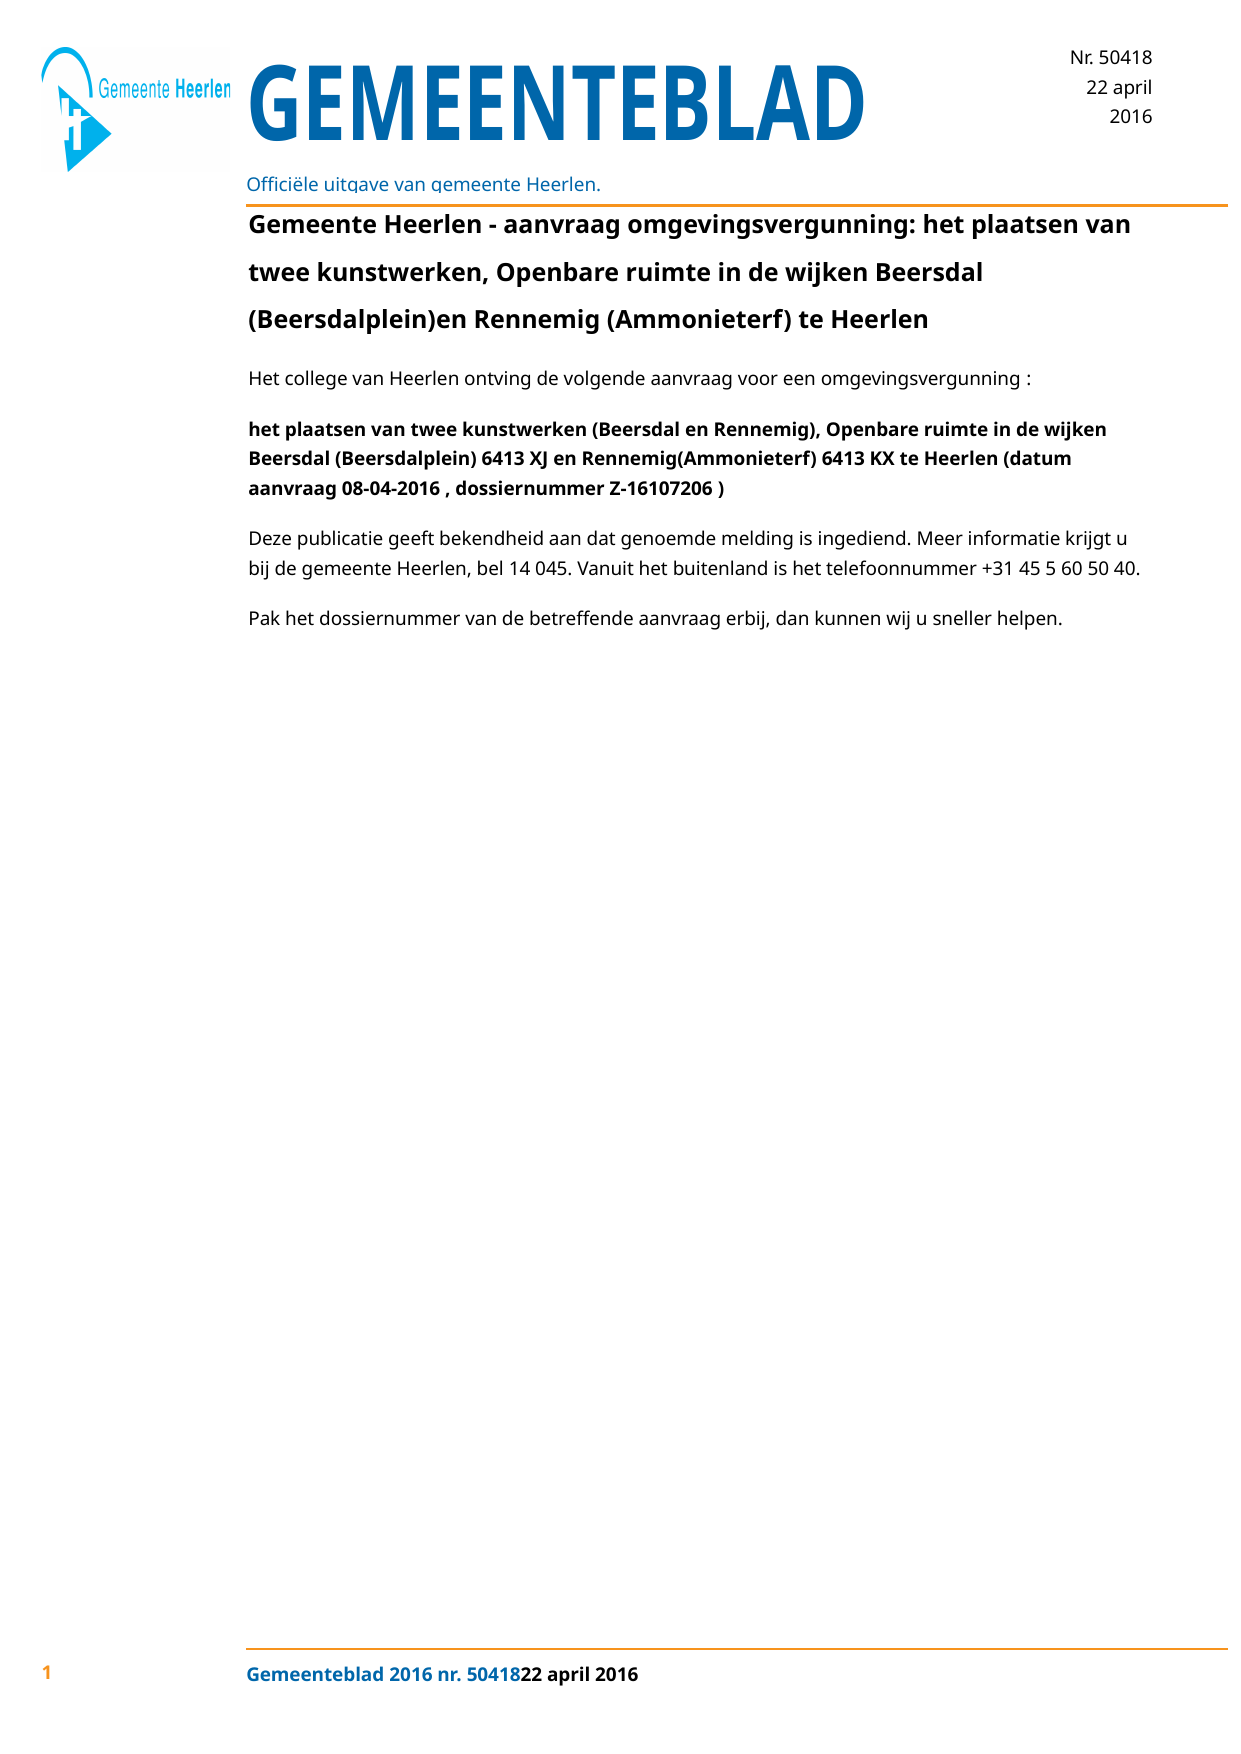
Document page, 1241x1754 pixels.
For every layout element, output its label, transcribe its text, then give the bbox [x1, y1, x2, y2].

text het plaatsen van twee kunstwerken (Beersdal en Rennemig), Openbare ruimte in de wijken Beersdal (Beersdalplein) 6413 XJ en Rennemig(Ammonieterf) 6413 KX te Heerlen (datum aanvraag 08-04-2016 , dossiernummer Z-16107206 ) [248, 416, 1152, 501]
picture [41, 47, 231, 172]
text Deze publicatie geeft bekendheid aan dat genoemde melding is ingediend. Meer informatie krijgt u bij de gemeente Heerlen, bel 14 045. Vanuit het buitenland is het telefoonnummer +31 45 5 60 50 40. [248, 526, 1152, 581]
text Gemeente Heerlen - aanvraag omgevingsvergunning: het plaatsen van twee kunstwerken, Openbare ruimte in de wijken Beersdal (Beersdalplein)en Rennemig (Ammonieterf) te Heerlen [248, 207, 1152, 336]
text Het college van Heerlen ontving de volgende aanvraag voor een omgevingsvergunning : [248, 366, 1152, 391]
picture [41, 47, 58, 70]
text Pak het dossiernummer van de betreffende aanvraag erbij, dan kunnen wij u sneller helpen. [248, 606, 1152, 631]
